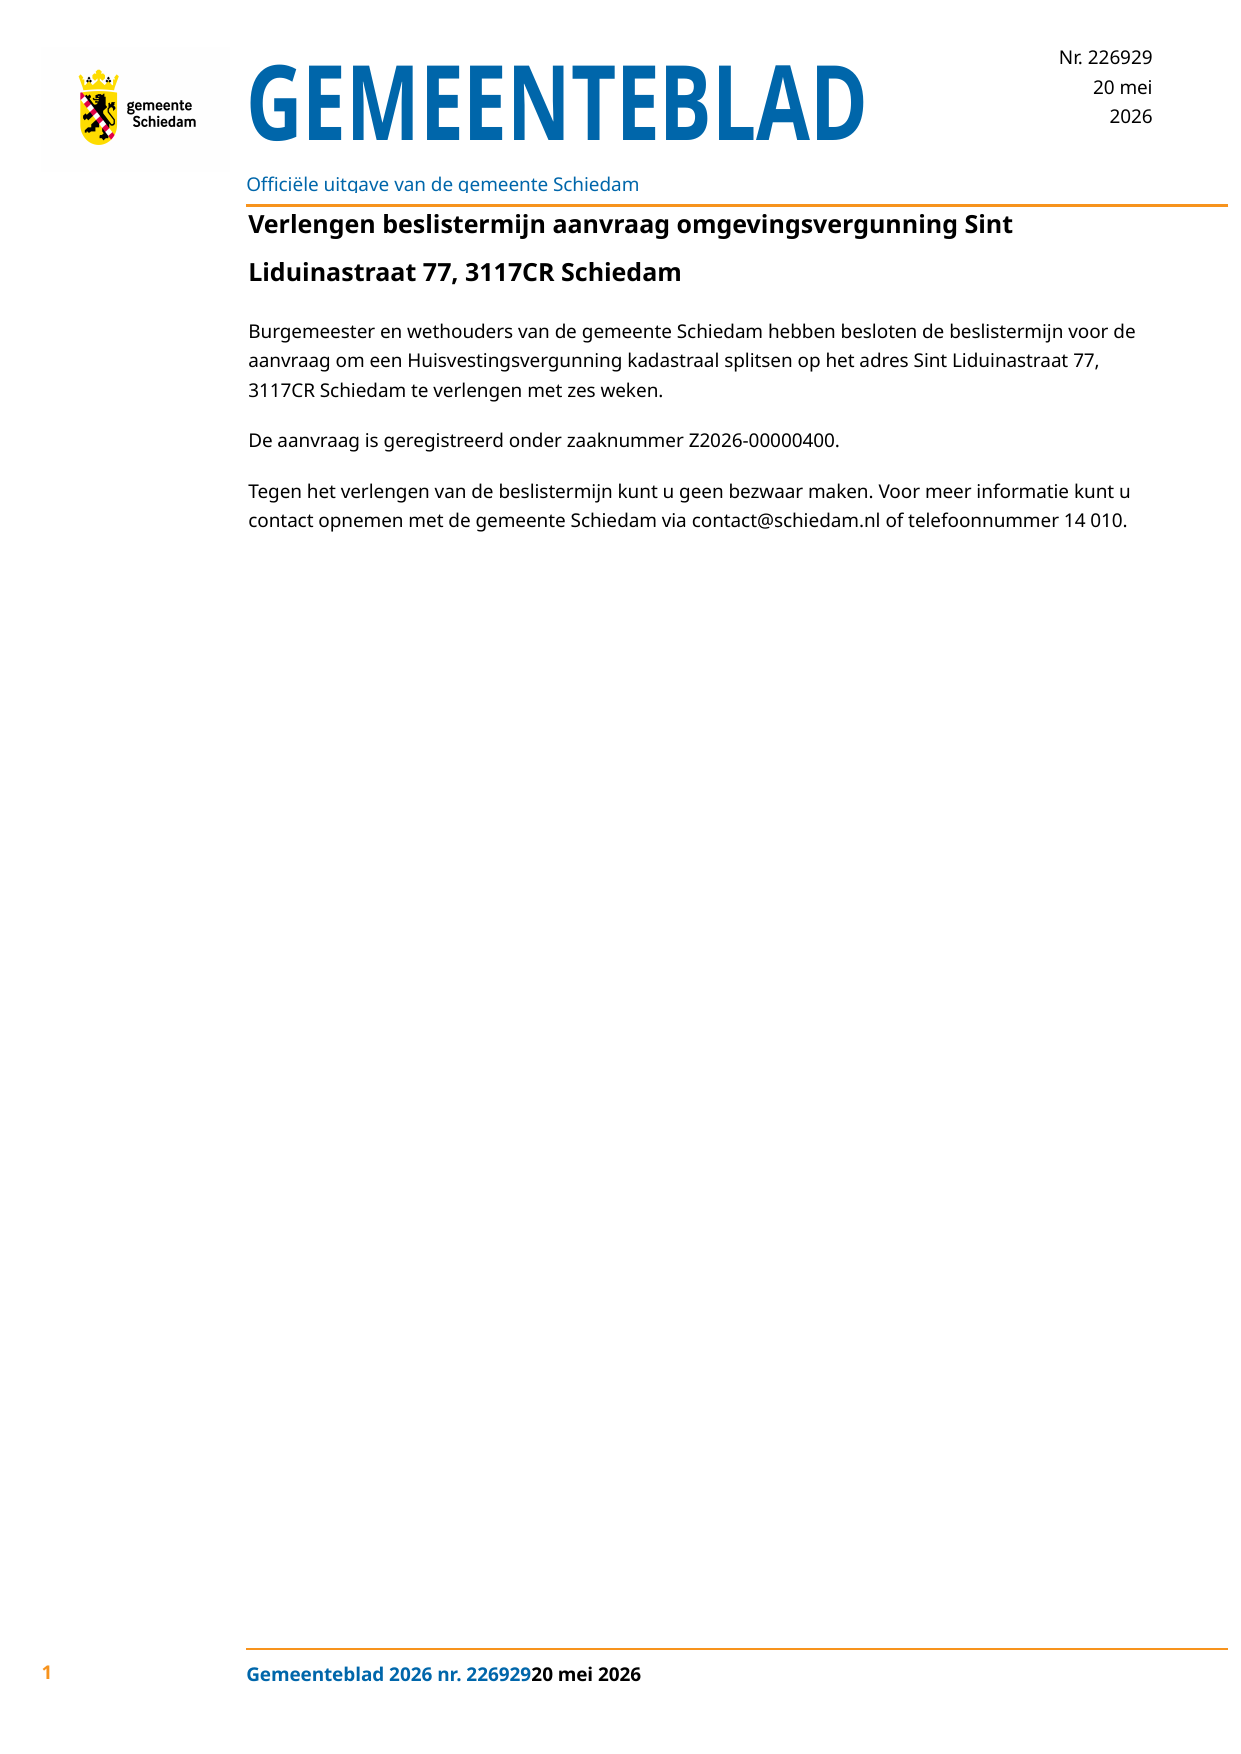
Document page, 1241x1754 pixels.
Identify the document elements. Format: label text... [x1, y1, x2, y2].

text Tegen het verlengen van de beslistermijn kunt u geen bezwaar maken. Voor meer informatie kunt u contact opnemen met de gemeente Schiedam via contact@schiedam.nl of telefoonnummer 14 010. [248, 478, 1152, 533]
text Burgemeester en wethouders van de gemeente Schiedam hebben besloten de beslistermijn voor de aanvraag om een Huisvestingsvergunning kadastraal splitsen op het adres Sint Liduinastraat 77, 3117CR Schiedam te verlengen met zes weken. [248, 318, 1152, 403]
picture [41, 47, 231, 172]
text De aanvraag is geregistreerd onder zaaknummer Z2026-00000400. [248, 427, 1152, 453]
text Verlengen beslistermijn aanvraag omgevingsvergunning Sint Liduinastraat 77, 3117CR Schiedam [248, 207, 1152, 288]
